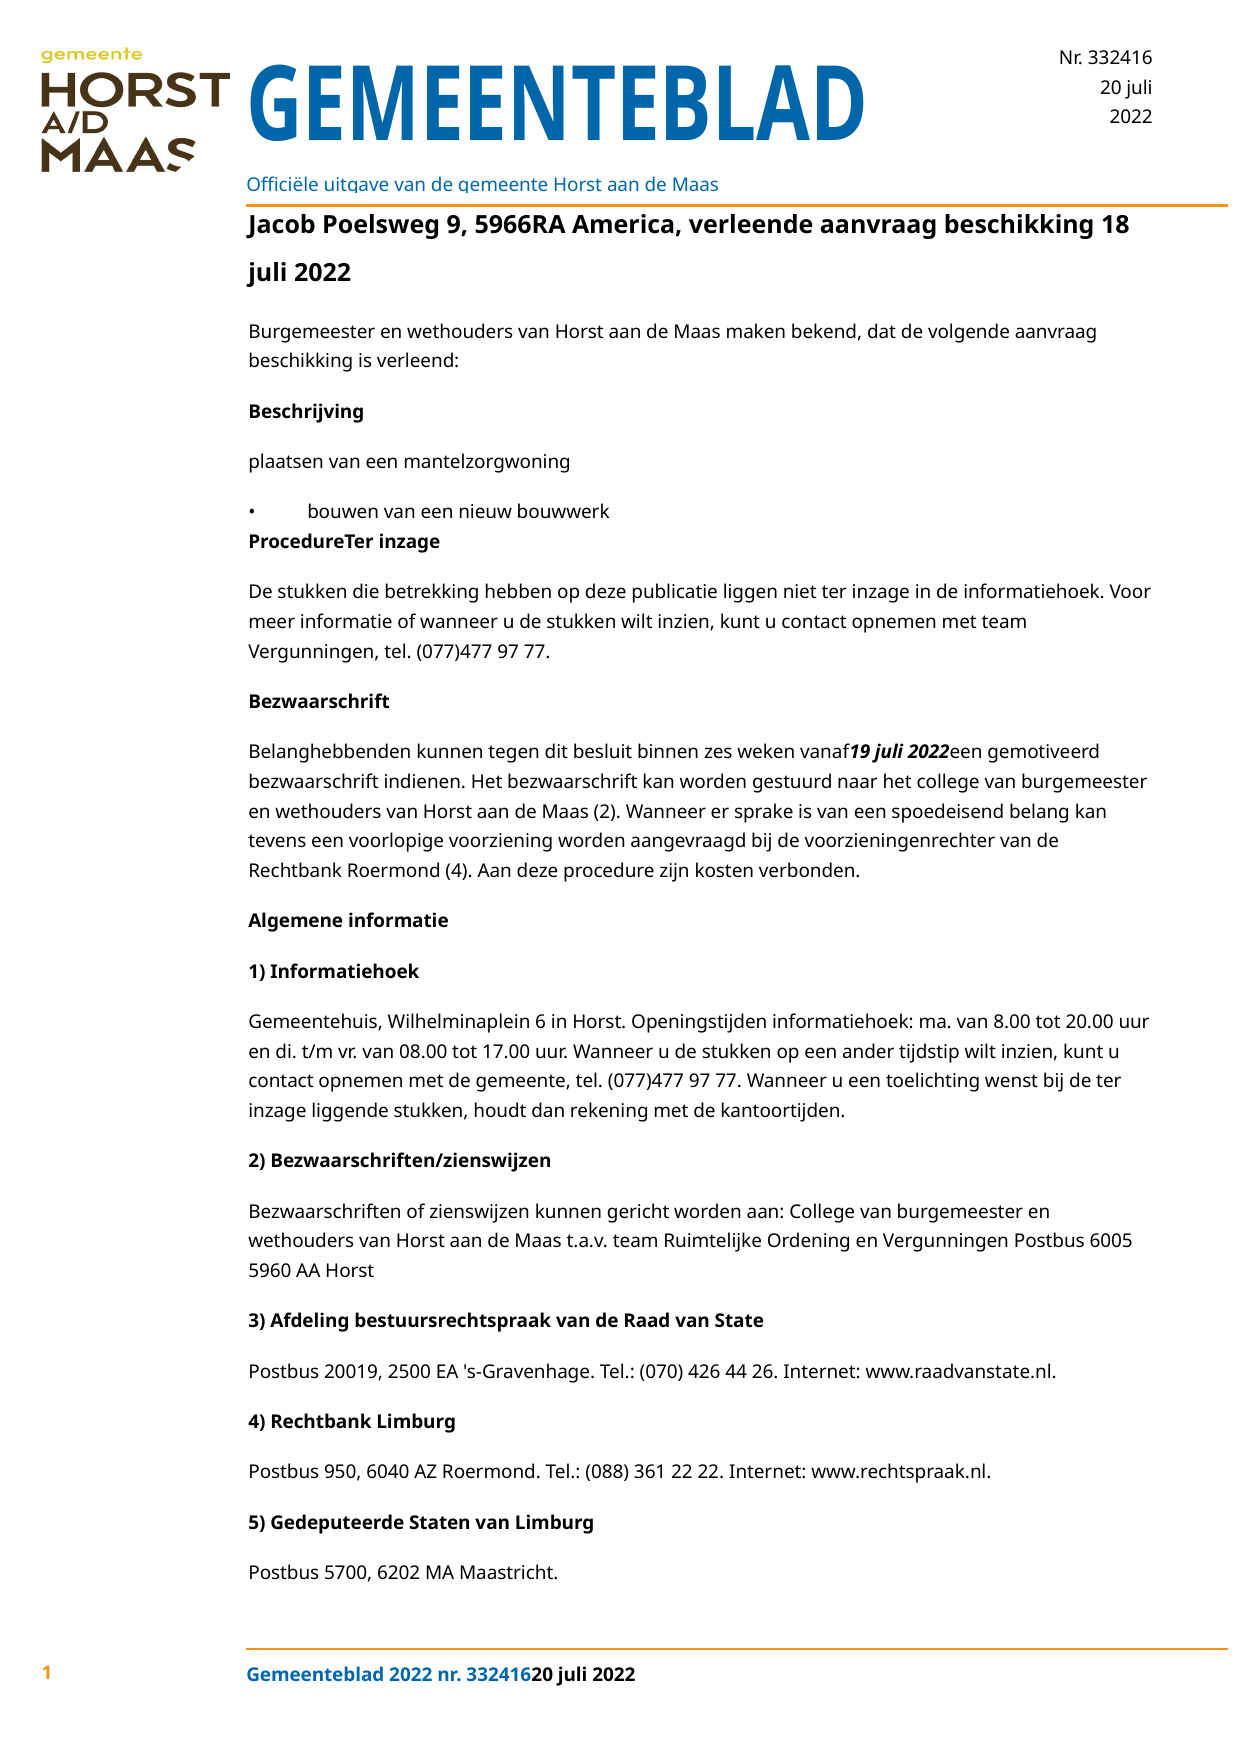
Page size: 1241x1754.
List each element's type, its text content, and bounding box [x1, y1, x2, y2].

text 3) Afdeling bestuursrechtspraak van de Raad van State [248, 1307, 1152, 1333]
text ProcedureTer inzage [248, 528, 1152, 554]
text Bezwaarschriften of zienswijzen kunnen gericht worden aan: College van burgemeester en wethouders van Horst aan de Maas t.a.v. team Ruimtelijke Ordening en Vergunningen Postbus 6005 5960 AA Horst [248, 1198, 1152, 1283]
text 5) Gedeputeerde Staten van Limburg [248, 1509, 1152, 1535]
text Postbus 5700, 6202 MA Maastricht. [248, 1559, 1152, 1585]
text plaatsen van een mantelzorgwoning [248, 448, 1152, 474]
text 1) Informatiehoek [248, 958, 1152, 984]
text Postbus 950, 6040 AZ Roermond. Tel.: (088) 361 22 22. Internet: www.rechtspraak.nl. [248, 1459, 1152, 1484]
text Algemene informatie [248, 907, 1152, 933]
text Burgemeester en wethouders van Horst aan de Maas maken bekend, dat de volgende aanvraag beschikking is verleend: [248, 318, 1152, 373]
picture [41, 47, 231, 172]
list bouwen van een nieuw bouwwerk [248, 499, 1152, 524]
text 4) Rechtbank Limburg [248, 1408, 1152, 1434]
text Belanghebbenden kunnen tegen dit besluit binnen zes weken vanaf19 juli 2022een gemotiveerd bezwaarschrift indienen. Het bezwaarschrift kan worden gestuurd naar het college van burgemeester en wethouders van Horst aan de Maas (2). Wanneer er sprake is van een spoedeisend belang kan tevens een voorlopige voorziening worden aangevraagd bij de voorzieningenrechter van de Rechtbank Roermond (4). Aan deze procedure zijn kosten verbonden. [248, 739, 1152, 883]
text 2) Bezwaarschriften/zienswijzen [248, 1147, 1152, 1173]
text Gemeentehuis, Wilhelminaplein 6 in Horst. Openingstijden informatiehoek: ma. van 8.00 tot 20.00 uur en di. t/m vr. van 08.00 tot 17.00 uur. Wanneer u de stukken op een ander tijdstip wilt inzien, kunt u contact opnemen met de gemeente, tel. (077)477 97 77. Wanneer u een toelichting wenst bij de ter inzage liggende stukken, houdt dan rekening met de kantoortijden. [248, 1008, 1152, 1123]
text Jacob Poelsweg 9, 5966RA America, verleende aanvraag beschikking 18 juli 2022 [248, 207, 1152, 288]
text Postbus 20019, 2500 EA 's-Gravenhage. Tel.: (070) 426 44 26. Internet: www.raadvanstate.nl. [248, 1358, 1152, 1384]
text Beschrijving [248, 398, 1152, 424]
text De stukken die betrekking hebben op deze publicatie liggen niet ter inzage in de informatiehoek. Voor meer informatie of wanneer u de stukken wilt inzien, kunt u contact opnemen met team Vergunningen, tel. (077)477 97 77. [248, 579, 1152, 664]
text Bezwaarschrift [248, 688, 1152, 714]
